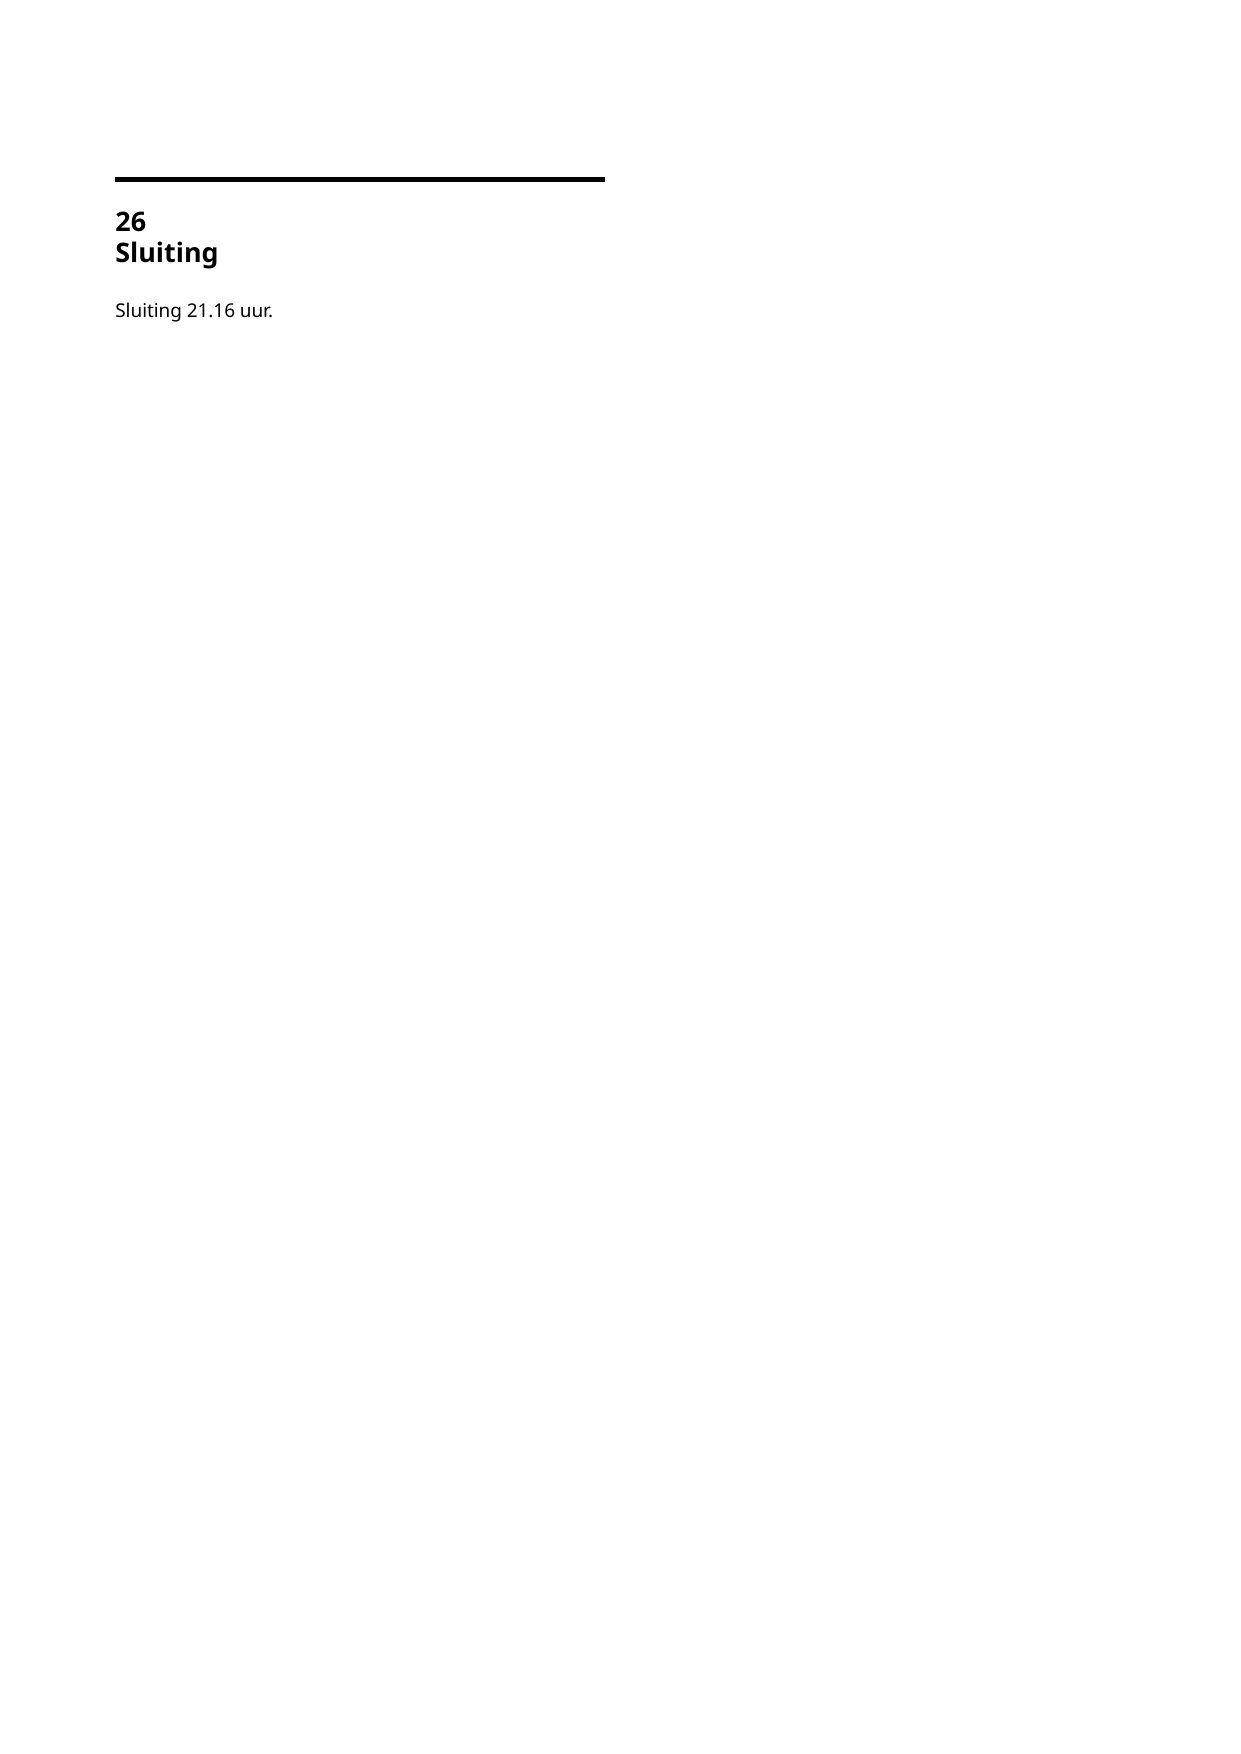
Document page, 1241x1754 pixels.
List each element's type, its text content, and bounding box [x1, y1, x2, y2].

text 26 [115, 203, 605, 239]
text Sluiting [115, 239, 605, 283]
text Sluiting 21.16 uur. [115, 302, 605, 322]
